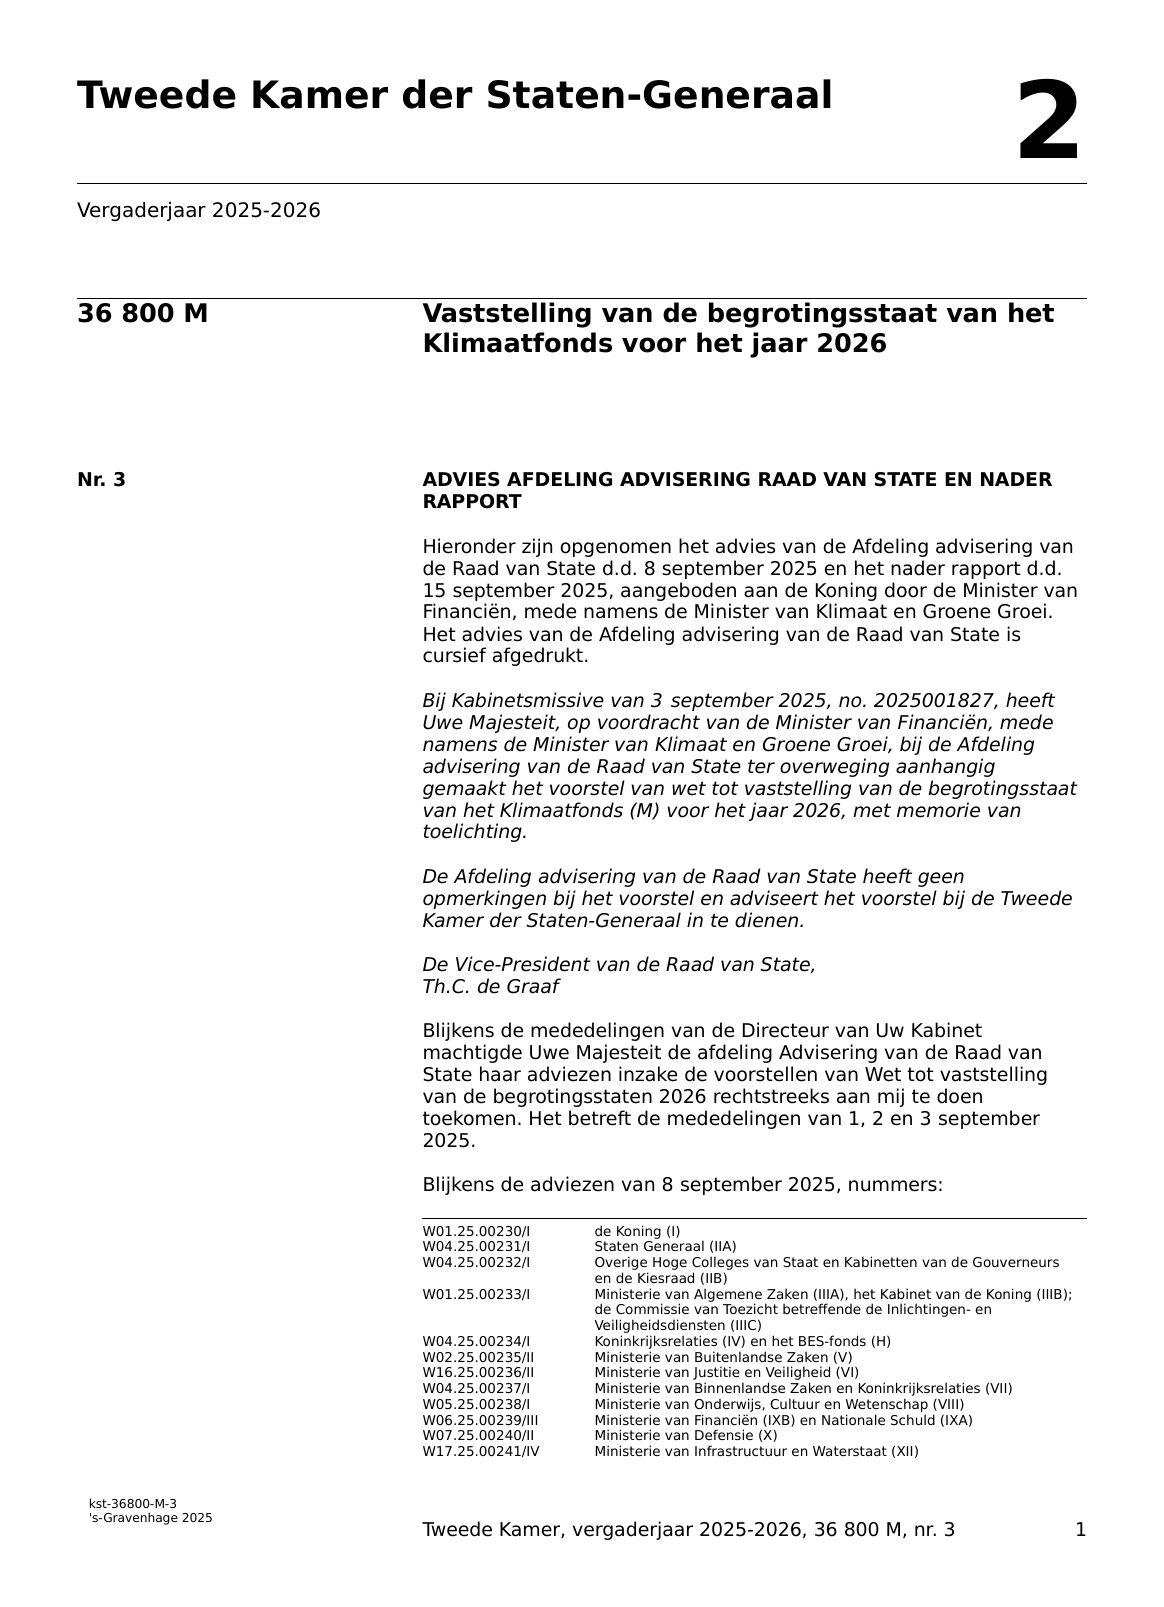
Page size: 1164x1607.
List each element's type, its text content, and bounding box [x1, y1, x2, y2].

text Hieronder zijn opgenomen het advies van de Afdeling advisering van de Raad van State d.d. 8 september 2025 en het nader rapport d.d. 15 september 2025, aangeboden aan de Koning door de Minister van Financiën, mede namens de Minister van Klimaat en Groene Groei. Het advies van de Afdeling advisering van de Raad van State is cursief afgedrukt. [422, 536, 1087, 667]
table_cell W17.25.00241/IV [422, 1444, 588, 1459]
table_cell Ministerie van Justitie en Veiligheid (VI) [588, 1365, 1087, 1381]
table_cell W04.25.00232/I [422, 1255, 588, 1286]
subtitle Nr. 3 ADVIES AFDELING ADVISERING RAAD VAN STATE EN NADER RAPPORT [77, 469, 1087, 513]
text kst-36800-M-3 [88, 1497, 323, 1511]
subtitle 36 800 M Vaststelling van de begrotingsstaat van het Klimaatfonds voor het jaar 2026 [77, 299, 1087, 358]
text 's-Gravenhage 2025 [88, 1511, 323, 1525]
text De Vice-President van de Raad van State, [422, 954, 1087, 976]
table_cell Ministerie van Defensie (X) [588, 1428, 1087, 1444]
table_cell Ministerie van Financiën (IXB) en Nationale Schuld (IXA) [588, 1412, 1087, 1428]
table_cell W06.25.00239/III [422, 1412, 588, 1428]
table_cell Vergaderjaar 2025-2026 [77, 184, 1087, 298]
table_cell W02.25.00235/II [422, 1349, 588, 1365]
table_cell Staten Generaal (IIA) [588, 1239, 1087, 1255]
table_cell W07.25.00240/II [422, 1428, 588, 1444]
table_cell Ministerie van Buitenlandse Zaken (V) [588, 1349, 1087, 1365]
table_cell W04.25.00231/I [422, 1239, 588, 1255]
table_header W01.25.00230/I [422, 1219, 588, 1239]
table_cell W16.25.00236/II [422, 1365, 588, 1381]
table_cell Koninkrijksrelaties (IV) en het BES-fonds (H) [588, 1334, 1087, 1349]
table_cell Ministerie van Algemene Zaken (IIIA), het Kabinet van de Koning (IIIB); de Commissie van Toezicht betreffende de Inlichtingen- en Veiligheidsdiensten (IIIC) [588, 1286, 1087, 1334]
table_header 2 [886, 59, 1087, 183]
table_cell Overige Hoge Colleges van Staat en Kabinetten van de Gouverneurs en de Kiesraad (IIB) [588, 1255, 1087, 1286]
text Th.C. de Graaf [422, 976, 1087, 998]
table_cell W04.25.00237/I [422, 1381, 588, 1397]
text De Afdeling advisering van de Raad van State heeft geen opmerkingen bij het voorstel en adviseert het voorstel bij de Tweede Kamer der Staten-Generaal in te dienen. [422, 866, 1087, 932]
table_header Tweede Kamer der Staten-Generaal [77, 59, 886, 183]
table_cell W05.25.00238/I [422, 1397, 588, 1412]
table_header de Koning (I) [588, 1219, 1087, 1239]
table_cell Ministerie van Onderwijs, Cultuur en Wetenschap (VIII) [588, 1397, 1087, 1412]
text Bij Kabinetsmissive van 3 september 2025, no. 2025001827, heeft Uwe Majesteit, op voordracht van de Minister van Financiën, mede namens de Minister van Klimaat en Groene Groei, bij de Afdeling advisering van de Raad van State ter overweging aanhangig gemaakt het voorstel van wet tot vaststelling van de begrotingsstaat van het Klimaatfonds (M) voor het jaar 2026, met memorie van toelichting. [422, 689, 1087, 843]
table_cell Ministerie van Infrastructuur en Waterstaat (XII) [588, 1444, 1087, 1459]
text Blijkens de adviezen van 8 september 2025, nummers: [422, 1174, 1087, 1196]
table_cell W04.25.00234/I [422, 1334, 588, 1349]
text Blijkens de mededelingen van de Directeur van Uw Kabinet machtigde Uwe Majesteit de afdeling Advisering van de Raad van State haar adviezen inzake de voorstellen van Wet tot vaststelling van de begrotingsstaten 2026 rechtstreeks aan mij te doen toekomen. Het betreft de mededelingen van 1, 2 en 3 september 2025. [422, 1020, 1087, 1152]
table_cell W01.25.00233/I [422, 1286, 588, 1334]
table_cell Ministerie van Binnenlandse Zaken en Koninkrijksrelaties (VII) [588, 1381, 1087, 1397]
